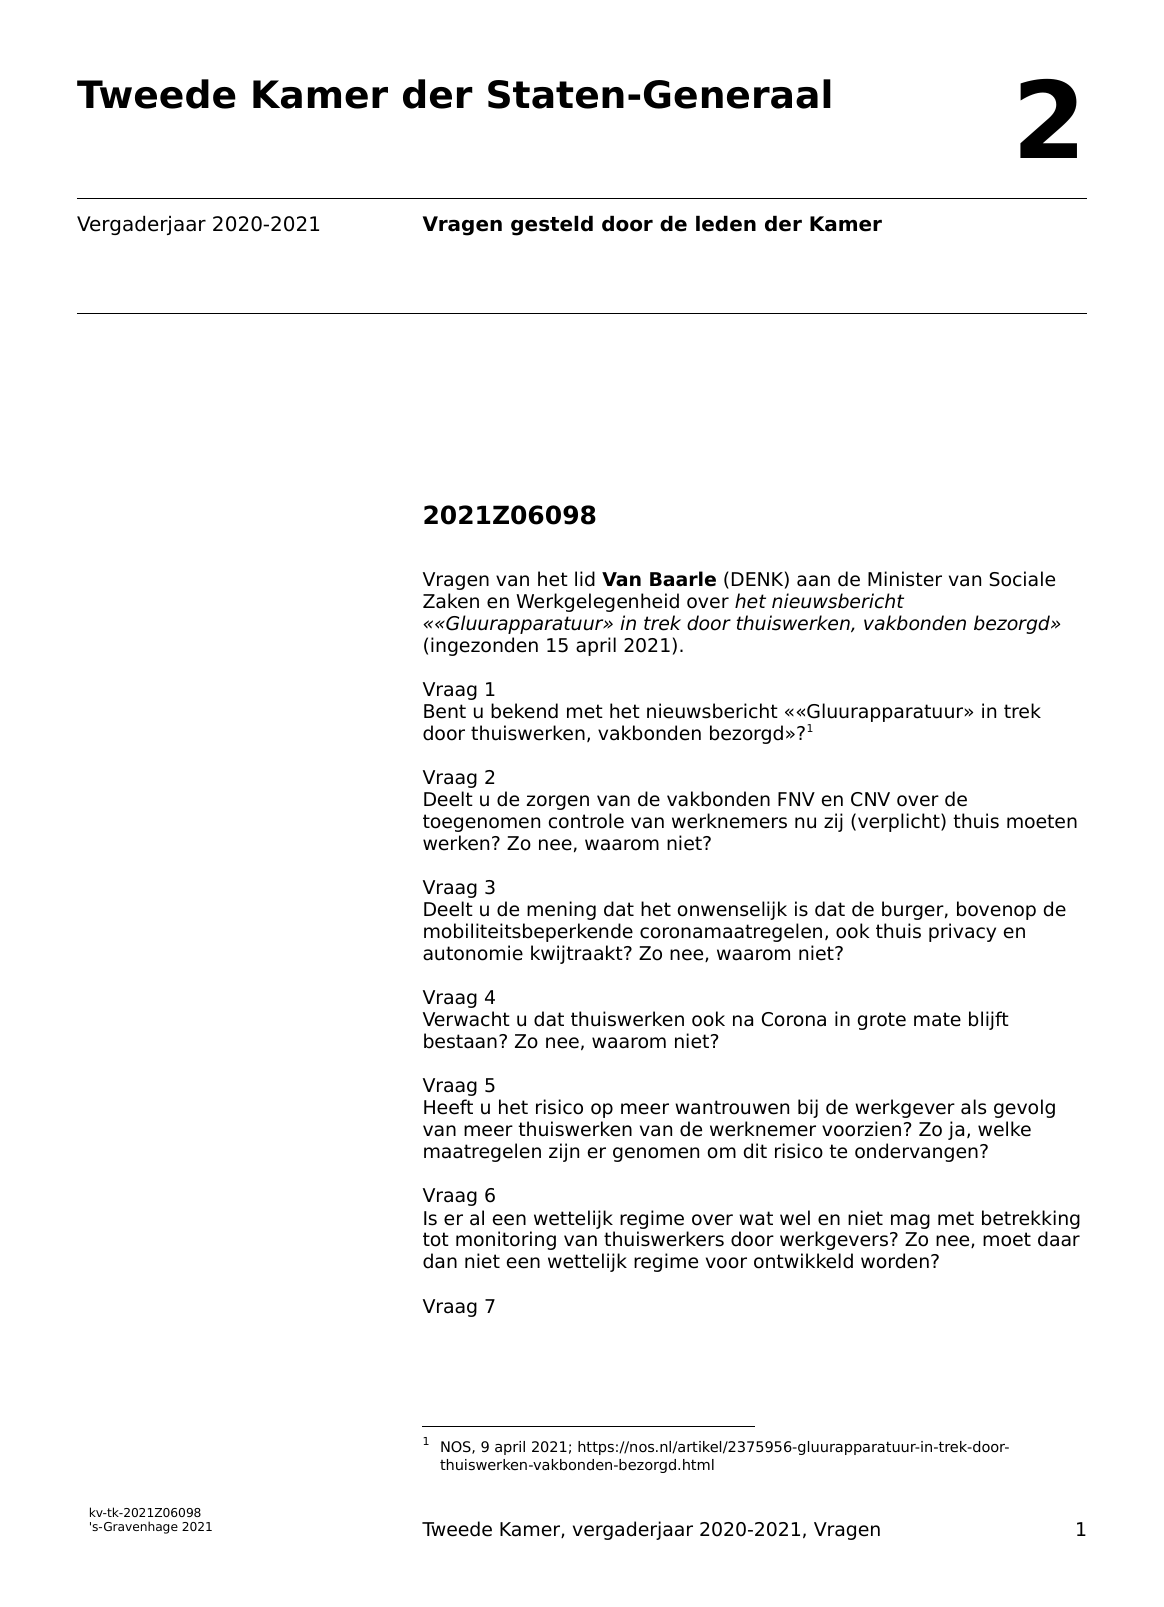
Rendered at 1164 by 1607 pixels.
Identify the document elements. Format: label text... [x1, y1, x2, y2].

text Vraag 2 [422, 767, 1087, 789]
text 's-Gravenhage 2021 [88, 1520, 323, 1534]
text Vragen van het lid Van Baarle (DENK) aan de Minister van Sociale Zaken en Werkgelegenheid over het nieuwsbericht ««Gluurapparatuur» in trek door thuiswerken, vakbonden bezorgd» (ingezonden 15 april 2021). [422, 569, 1087, 657]
text Vraag 5 [422, 1075, 1087, 1097]
text Vraag 6 [422, 1185, 1087, 1207]
text kv-tk-2021Z06098 [88, 1506, 323, 1520]
text Bent u bekend met het nieuwsbericht ««Gluurapparatuur» in trek door thuiswerken, vakbonden bezorgd»? [422, 701, 1087, 745]
text Vraag 3 [422, 877, 1087, 899]
text Is er al een wettelijk regime over wat wel en niet mag met betrekking tot monitoring van thuiswerkers door werkgevers? Zo nee, moet daar dan niet een wettelijk regime voor ontwikkeld worden? [422, 1207, 1087, 1273]
text Vraag 7 [422, 1296, 1087, 1317]
table_header 2 [886, 59, 1087, 198]
text Vraag 4 [422, 987, 1087, 1009]
text Deelt u de zorgen van de vakbonden FNV en CNV over de toegenomen controle van werknemers nu zij (verplicht) thuis moeten werken? Zo nee, waarom niet? [422, 789, 1087, 855]
text Heeft u het risico op meer wantrouwen bij de werkgever als gevolg van meer thuiswerken van de werknemer voorzien? Zo ja, welke maatregelen zijn er genomen om dit risico te ondervangen? [422, 1097, 1087, 1163]
text Verwacht u dat thuiswerken ook na Corona in grote mate blijft bestaan? Zo nee, waarom niet? [422, 1009, 1087, 1053]
text 2021Z06098 [422, 501, 1087, 531]
text Vraag 1 [422, 679, 1087, 701]
table_cell Vergaderjaar 2020-2021 [77, 199, 422, 313]
table_cell Vragen gesteld door de leden der Kamer [422, 199, 1087, 313]
text Deelt u de mening dat het onwenselijk is dat de burger, bovenop de mobiliteitsbeperkende coronamaatregelen, ook thuis privacy en autonomie kwijtraakt? Zo nee, waarom niet? [422, 899, 1087, 965]
text NOS, 9 april 2021; https://nos.nl/artikel/2375956-gluurapparatuur-in-trek-door-thuiswerken-vakbonden-bezorgd.html [422, 1435, 1087, 1474]
table_header Tweede Kamer der Staten-Generaal [77, 59, 886, 198]
